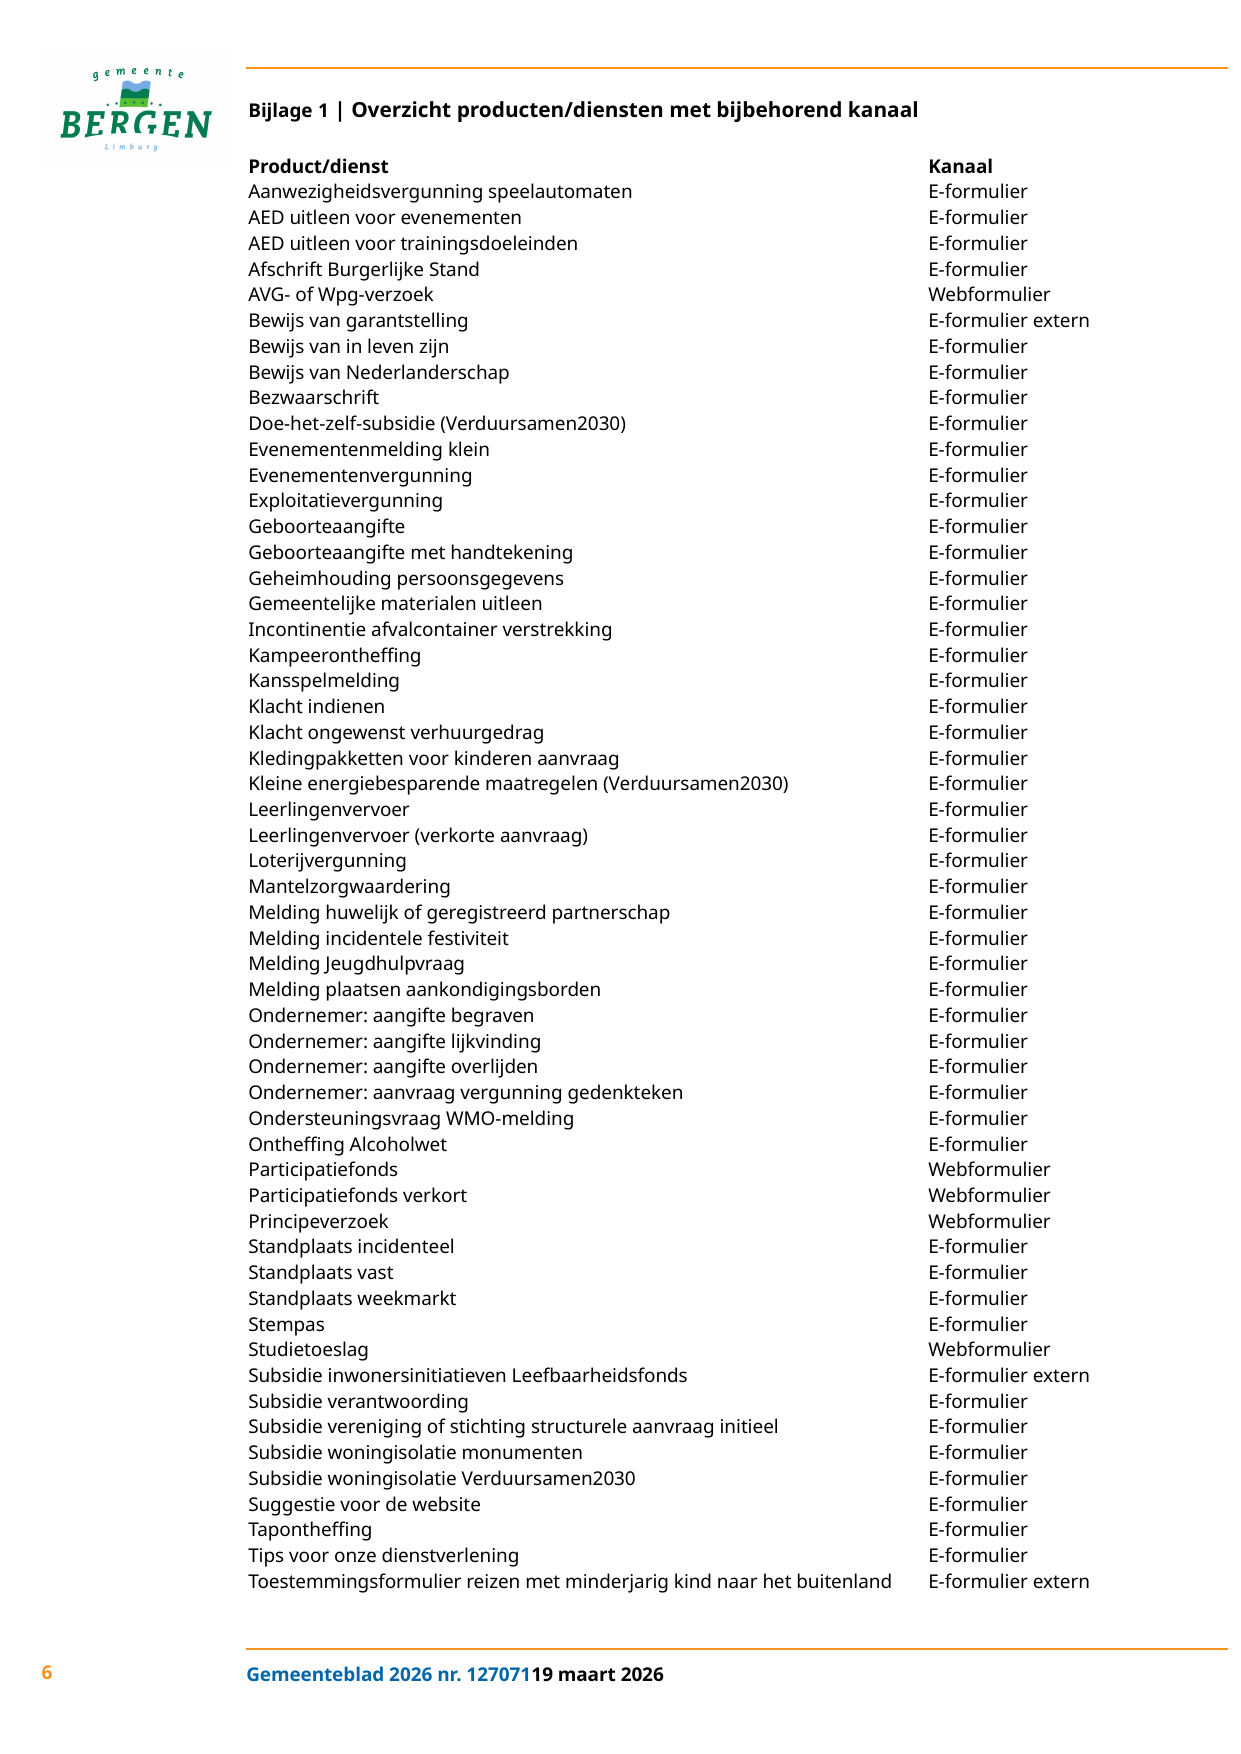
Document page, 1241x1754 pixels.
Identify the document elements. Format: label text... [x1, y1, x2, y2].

table_cell E-formulier [928, 616, 1152, 642]
table_cell Kledingpakketten voor kinderen aanvraag [248, 745, 928, 771]
table_cell Geheimhouding persoonsgegevens [248, 565, 928, 590]
table_cell E-formulier [928, 899, 1152, 925]
table_cell Webformulier [928, 1337, 1152, 1362]
table_cell Participatiefonds verkort [248, 1182, 928, 1208]
table_cell E-formulier [928, 719, 1152, 745]
table_cell Ondersteuningsvraag WMO-melding [248, 1105, 928, 1131]
table_cell E-formulier [928, 874, 1152, 899]
table_cell Toestemmingsformulier reizen met minderjarig kind naar het buitenland [248, 1568, 928, 1594]
table_cell Ondernemer: aangifte overlijden [248, 1054, 928, 1079]
table_cell Webformulier [928, 282, 1152, 307]
table_cell Bewijs van Nederlanderschap [248, 359, 928, 384]
table_cell E-formulier [928, 1465, 1152, 1491]
table_cell Aanwezigheidsvergunning speelautomaten [248, 179, 928, 204]
table_cell E-formulier [928, 1388, 1152, 1414]
table_cell Standplaats vast [248, 1259, 928, 1285]
table_cell Kleine energiebesparende maatregelen (Verduursamen2030) [248, 771, 928, 796]
table_cell Subsidie vereniging of stichting structurele aanvraag initieel [248, 1414, 928, 1439]
table_cell E-formulier [928, 333, 1152, 359]
table_cell Standplaats weekmarkt [248, 1285, 928, 1311]
table_cell E-formulier extern [928, 1362, 1152, 1388]
table_cell Webformulier [928, 1182, 1152, 1208]
table_cell Ontheffing Alcoholwet [248, 1131, 928, 1156]
table_cell Klacht indienen [248, 693, 928, 719]
text Bijlage 1 | Overzicht producten/diensten met bijbehorend kanaal [248, 95, 1152, 123]
table_cell Melding Jeugdhulpvraag [248, 951, 928, 976]
table_cell E-formulier [928, 488, 1152, 513]
table_cell Ondernemer: aangifte lijkvinding [248, 1028, 928, 1053]
table_cell E-formulier [928, 590, 1152, 616]
table_cell E-formulier [928, 745, 1152, 771]
table_cell E-formulier [928, 848, 1152, 873]
table_cell Stempas [248, 1311, 928, 1337]
table_cell E-formulier [928, 410, 1152, 436]
table_cell E-formulier [928, 565, 1152, 590]
table_cell E-formulier [928, 513, 1152, 539]
table_cell E-formulier [928, 1517, 1152, 1542]
table_cell Leerlingenvervoer [248, 796, 928, 822]
table_cell Mantelzorgwaardering [248, 874, 928, 899]
table_cell Webformulier [928, 1208, 1152, 1234]
table_cell Gemeentelijke materialen uitleen [248, 590, 928, 616]
table_cell E-formulier [928, 1054, 1152, 1079]
table_cell Bewijs van garantstelling [248, 308, 928, 333]
table_cell E-formulier [928, 1440, 1152, 1465]
table_cell E-formulier extern [928, 1568, 1152, 1594]
table_cell Kansspelmelding [248, 668, 928, 693]
table_cell E-formulier [928, 771, 1152, 796]
table_cell E-formulier [928, 230, 1152, 256]
table_cell Ondernemer: aanvraag vergunning gedenkteken [248, 1079, 928, 1105]
table_cell E-formulier [928, 1028, 1152, 1053]
table_cell Klacht ongewenst verhuurgedrag [248, 719, 928, 745]
table_cell E-formulier [928, 1105, 1152, 1131]
table_cell Studietoeslag [248, 1337, 928, 1362]
table_cell E-formulier [928, 822, 1152, 848]
table_cell E-formulier [928, 1259, 1152, 1285]
table_cell E-formulier [928, 1491, 1152, 1517]
table_cell AED uitleen voor evenementen [248, 205, 928, 230]
table_cell E-formulier [928, 359, 1152, 384]
table_cell Tips voor onze dienstverlening [248, 1543, 928, 1568]
table_cell E-formulier [928, 385, 1152, 410]
table_cell E-formulier [928, 1285, 1152, 1311]
table_cell Melding incidentele festiviteit [248, 925, 928, 951]
table_cell Doe-het-zelf-subsidie (Verduursamen2030) [248, 410, 928, 436]
table_cell Loterijvergunning [248, 848, 928, 873]
table_cell E-formulier [928, 1234, 1152, 1259]
table_cell E-formulier [928, 1131, 1152, 1156]
table_cell Standplaats incidenteel [248, 1234, 928, 1259]
table_cell E-formulier [928, 1543, 1152, 1568]
table_cell Incontinentie afvalcontainer verstrekking [248, 616, 928, 642]
table_cell Evenementenvergunning [248, 462, 928, 487]
table_cell E-formulier [928, 1311, 1152, 1337]
table_cell Kampeerontheffing [248, 642, 928, 668]
table_header Kanaal [928, 153, 1152, 179]
table_cell E-formulier [928, 668, 1152, 693]
table_cell Exploitatievergunning [248, 488, 928, 513]
table_cell Leerlingenvervoer (verkorte aanvraag) [248, 822, 928, 848]
table_cell E-formulier [928, 436, 1152, 462]
table_cell Bewijs van in leven zijn [248, 333, 928, 359]
table_cell E-formulier [928, 951, 1152, 976]
table_cell Webformulier [928, 1156, 1152, 1182]
table_cell Geboorteaangifte [248, 513, 928, 539]
table_cell Geboorteaangifte met handtekening [248, 539, 928, 565]
table_cell E-formulier [928, 925, 1152, 951]
table_cell E-formulier extern [928, 308, 1152, 333]
picture [41, 47, 231, 172]
table_cell E-formulier [928, 1414, 1152, 1439]
table_cell Melding plaatsen aankondigingsborden [248, 976, 928, 1002]
table_cell Subsidie verantwoording [248, 1388, 928, 1414]
table_cell E-formulier [928, 642, 1152, 668]
table_cell Melding huwelijk of geregistreerd partnerschap [248, 899, 928, 925]
table_cell Suggestie voor de website [248, 1491, 928, 1517]
table_cell E-formulier [928, 462, 1152, 487]
table_cell E-formulier [928, 693, 1152, 719]
table_cell E-formulier [928, 539, 1152, 565]
table_cell AVG- of Wpg-verzoek [248, 282, 928, 307]
table_cell Ondernemer: aangifte begraven [248, 1002, 928, 1028]
table_cell E-formulier [928, 1002, 1152, 1028]
table_cell E-formulier [928, 796, 1152, 822]
table_cell E-formulier [928, 256, 1152, 282]
table_cell Evenementenmelding klein [248, 436, 928, 462]
table_cell Bezwaarschrift [248, 385, 928, 410]
table_cell Subsidie woningisolatie Verduursamen2030 [248, 1465, 928, 1491]
table_cell E-formulier [928, 1079, 1152, 1105]
table_cell Tapontheffing [248, 1517, 928, 1542]
table_header Product/dienst [248, 153, 928, 179]
table_cell Principeverzoek [248, 1208, 928, 1234]
table_cell Subsidie woningisolatie monumenten [248, 1440, 928, 1465]
table_cell Subsidie inwonersinitiatieven Leefbaarheidsfonds [248, 1362, 928, 1388]
table_cell E-formulier [928, 179, 1152, 204]
table_cell E-formulier [928, 205, 1152, 230]
table_cell Participatiefonds [248, 1156, 928, 1182]
table_cell AED uitleen voor trainingsdoeleinden [248, 230, 928, 256]
table_cell E-formulier [928, 976, 1152, 1002]
table_cell Afschrift Burgerlijke Stand [248, 256, 928, 282]
